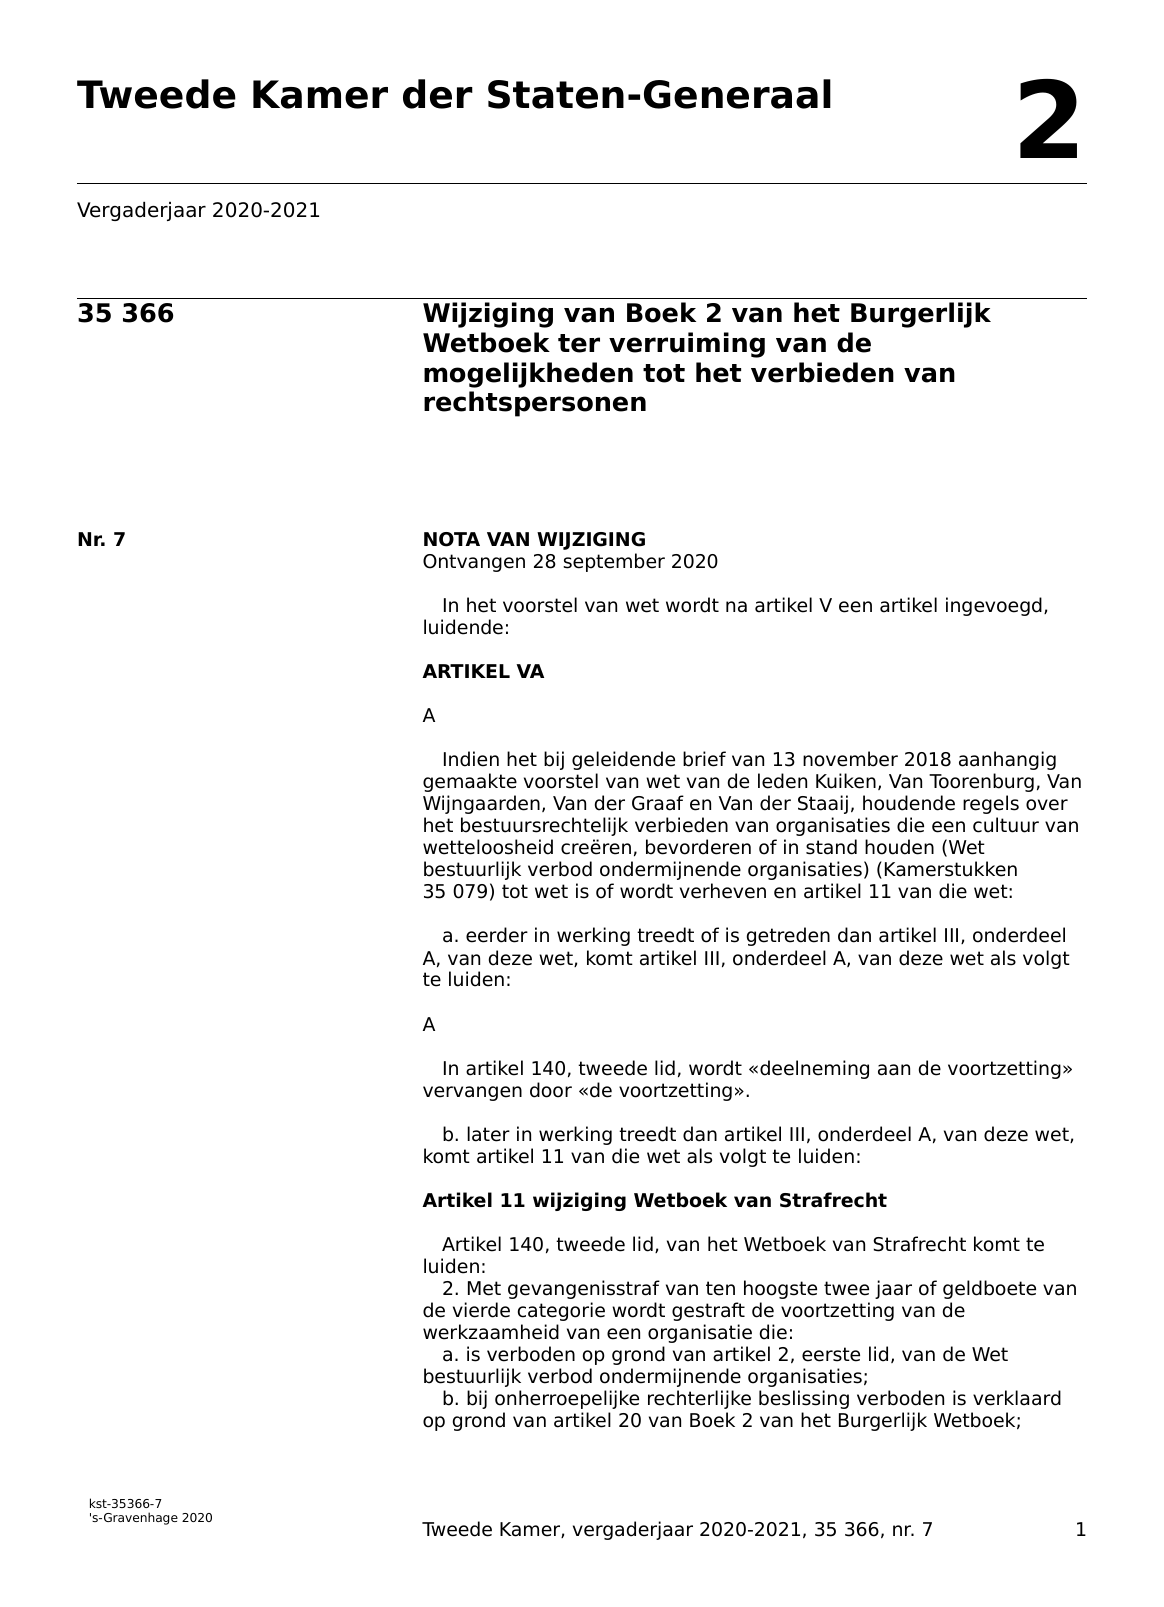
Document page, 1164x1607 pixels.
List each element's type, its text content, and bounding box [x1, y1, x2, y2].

text kst-35366-7 [88, 1497, 323, 1511]
subtitle A [422, 705, 1087, 727]
subtitle 35 366 Wijziging van Boek 2 van het Burgerlijk Wetboek ter verruiming van de mogelijkheden tot het verbieden van rechtspersonen [77, 299, 1087, 418]
table_header 2 [886, 59, 1087, 183]
text 's-Gravenhage 2020 [88, 1511, 323, 1525]
text b. bij onherroepelijke rechterlijke beslissing verboden is verklaard op grond van artikel 20 van Boek 2 van het Burgerlijk Wetboek; [422, 1388, 1087, 1432]
subtitle A [422, 1013, 1087, 1036]
subtitle Artikel 11 wijziging Wetboek van Strafrecht [422, 1190, 1087, 1212]
subtitle ARTIKEL VA [422, 661, 1087, 683]
text a. is verboden op grond van artikel 2, eerste lid, van de Wet bestuurlijk verbod ondermijnende organisaties; [422, 1344, 1087, 1388]
text Artikel 140, tweede lid, van het Wetboek van Strafrecht komt te luiden: [422, 1234, 1087, 1278]
text 2. Met gevangenisstraf van ten hoogste twee jaar of geldboete van de vierde categorie wordt gestraft de voortzetting van de werkzaamheid van een organisatie die: [422, 1278, 1087, 1344]
text Ontvangen 28 september 2020 [422, 551, 1087, 573]
text Indien het bij geleidende brief van 13 november 2018 aanhangig gemaakte voorstel van wet van de leden Kuiken, Van Toorenburg, Van Wijngaarden, Van der Graaf en Van der Staaij, houdende regels over het bestuursrechtelijk verbieden van organisaties die een cultuur van wetteloosheid creëren, bevorderen of in stand houden (Wet bestuurlijk verbod ondermijnende organisaties) (Kamerstukken 35 079) tot wet is of wordt verheven en artikel 11 van die wet: [422, 749, 1087, 903]
text a. eerder in werking treedt of is getreden dan artikel III, onderdeel A, van deze wet, komt artikel III, onderdeel A, van deze wet als volgt te luiden: [422, 925, 1087, 991]
table_cell Vergaderjaar 2020-2021 [77, 184, 1087, 298]
text In het voorstel van wet wordt na artikel V een artikel ingevoegd, luidende: [422, 595, 1087, 639]
table_header Tweede Kamer der Staten-Generaal [77, 59, 886, 183]
text b. later in werking treedt dan artikel III, onderdeel A, van deze wet, komt artikel 11 van die wet als volgt te luiden: [422, 1124, 1087, 1168]
text In artikel 140, tweede lid, wordt «deelneming aan de voortzetting» vervangen door «de voortzetting». [422, 1058, 1087, 1102]
subtitle Nr. 7 NOTA VAN WIJZIGING [77, 529, 1087, 551]
